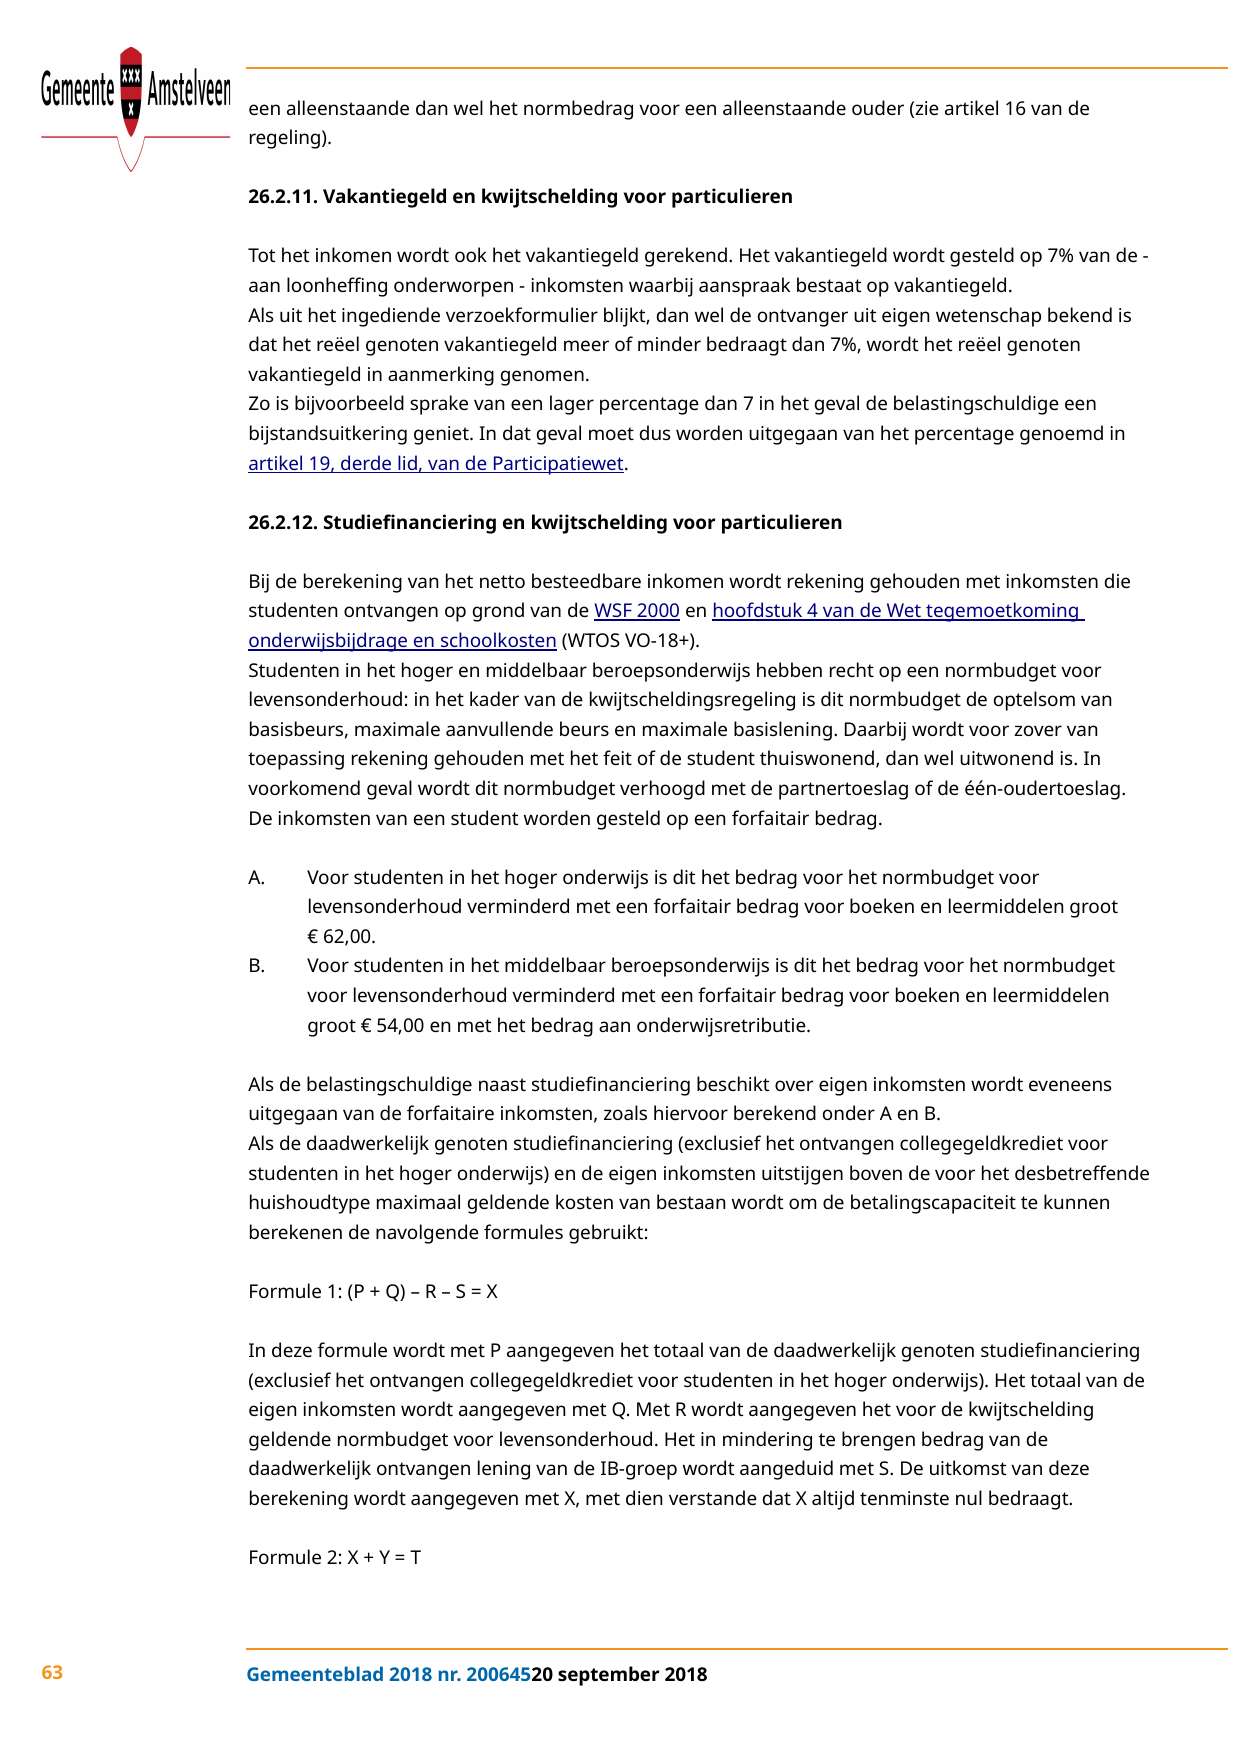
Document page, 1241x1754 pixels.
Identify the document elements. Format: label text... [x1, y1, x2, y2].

text een alleenstaande dan wel het normbedrag voor een alleenstaande ouder (zie artikel 16 van de regeling). [248, 95, 1152, 150]
list Voor studenten in het middelbaar beroepsonderwijs is dit het bedrag voor het normbudget voor levensonderhoud verminderd met een forfaitair bedrag voor boeken en leermiddelen groot € 54,00 en met het bedrag aan onderwijsretributie. [248, 953, 1152, 1038]
text Formule 2: X + Y = T [248, 1544, 1152, 1570]
text Als uit het ingediende verzoekformulier blijkt, dan wel de ontvanger uit eigen wetenschap bekend is dat het reëel genoten vakantiegeld meer of minder bedraagt dan 7%, wordt het reëel genoten vakantiegeld in aanmerking genomen. [248, 302, 1152, 387]
text Als de belastingschuldige naast studiefinanciering beschikt over eigen inkomsten wordt eveneens uitgegaan van de forfaitaire inkomsten, zoals hiervoor berekend onder A en B. [248, 1071, 1152, 1126]
text Als de daadwerkelijk genoten studiefinanciering (exclusief het ontvangen collegegeldkrediet voor studenten in het hoger onderwijs) en de eigen inkomsten uitstijgen boven de voor het desbetreffende huishoudtype maximaal geldende kosten van bestaan wordt om de betalingscapaciteit te kunnen berekenen de navolgende formules gebruikt: [248, 1130, 1152, 1245]
picture [41, 47, 231, 172]
text Bij de berekening van het netto besteedbare inkomen wordt rekening gehouden met inkomsten die studenten ontvangen op grond van de WSF 2000 en hoofdstuk 4 van de Wet tegemoetkoming onderwijsbijdrage en schoolkosten (WTOS VO-18+). [248, 568, 1152, 653]
list Voor studenten in het hoger onderwijs is dit het bedrag voor het normbudget voor levensonderhoud verminderd met een forfaitair bedrag voor boeken en leermiddelen groot € 62,00. [248, 864, 1152, 949]
text Zo is bijvoorbeeld sprake van een lager percentage dan 7 in het geval de belastingschuldige een bijstandsuitkering geniet. In dat geval moet dus worden uitgegaan van het percentage genoemd in artikel 19, derde lid, van de Participatiewet. [248, 391, 1152, 476]
text 26.2.12. Studiefinanciering en kwijtschelding voor particulieren [248, 509, 1152, 535]
text Formule 1: (P + Q) – R – S = X [248, 1278, 1152, 1304]
text De inkomsten van een student worden gesteld op een forfaitair bedrag. [248, 805, 1152, 831]
text 26.2.11. Vakantiegeld en kwijtschelding voor particulieren [248, 183, 1152, 209]
text Tot het inkomen wordt ook het vakantiegeld gerekend. Het vakantiegeld wordt gesteld op 7% van de - aan loonheffing onderworpen - inkomsten waarbij aanspraak bestaat op vakantiegeld. [248, 243, 1152, 298]
text In deze formule wordt met P aangegeven het totaal van de daadwerkelijk genoten studiefinanciering (exclusief het ontvangen collegegeldkrediet voor studenten in het hoger onderwijs). Het totaal van de eigen inkomsten wordt aangegeven met Q. Met R wordt aangegeven het voor de kwijtschelding geldende normbudget voor levensonderhoud. Het in mindering te brengen bedrag van de daadwerkelijk ontvangen lening van de IB-groep wordt aangeduid met S. De uitkomst van deze berekening wordt aangegeven met X, met dien verstande dat X altijd tenminste nul bedraagt. [248, 1337, 1152, 1511]
text Studenten in het hoger en middelbaar beroepsonderwijs hebben recht op een normbudget voor levensonderhoud: in het kader van de kwijtscheldingsregeling is dit normbudget de optelsom van basisbeurs, maximale aanvullende beurs en maximale basislening. Daarbij wordt voor zover van toepassing rekening gehouden met het feit of de student thuiswonend, dan wel uitwonend is. In voorkomend geval wordt dit normbudget verhoogd met de partnertoeslag of de één-oudertoeslag. [248, 657, 1152, 801]
